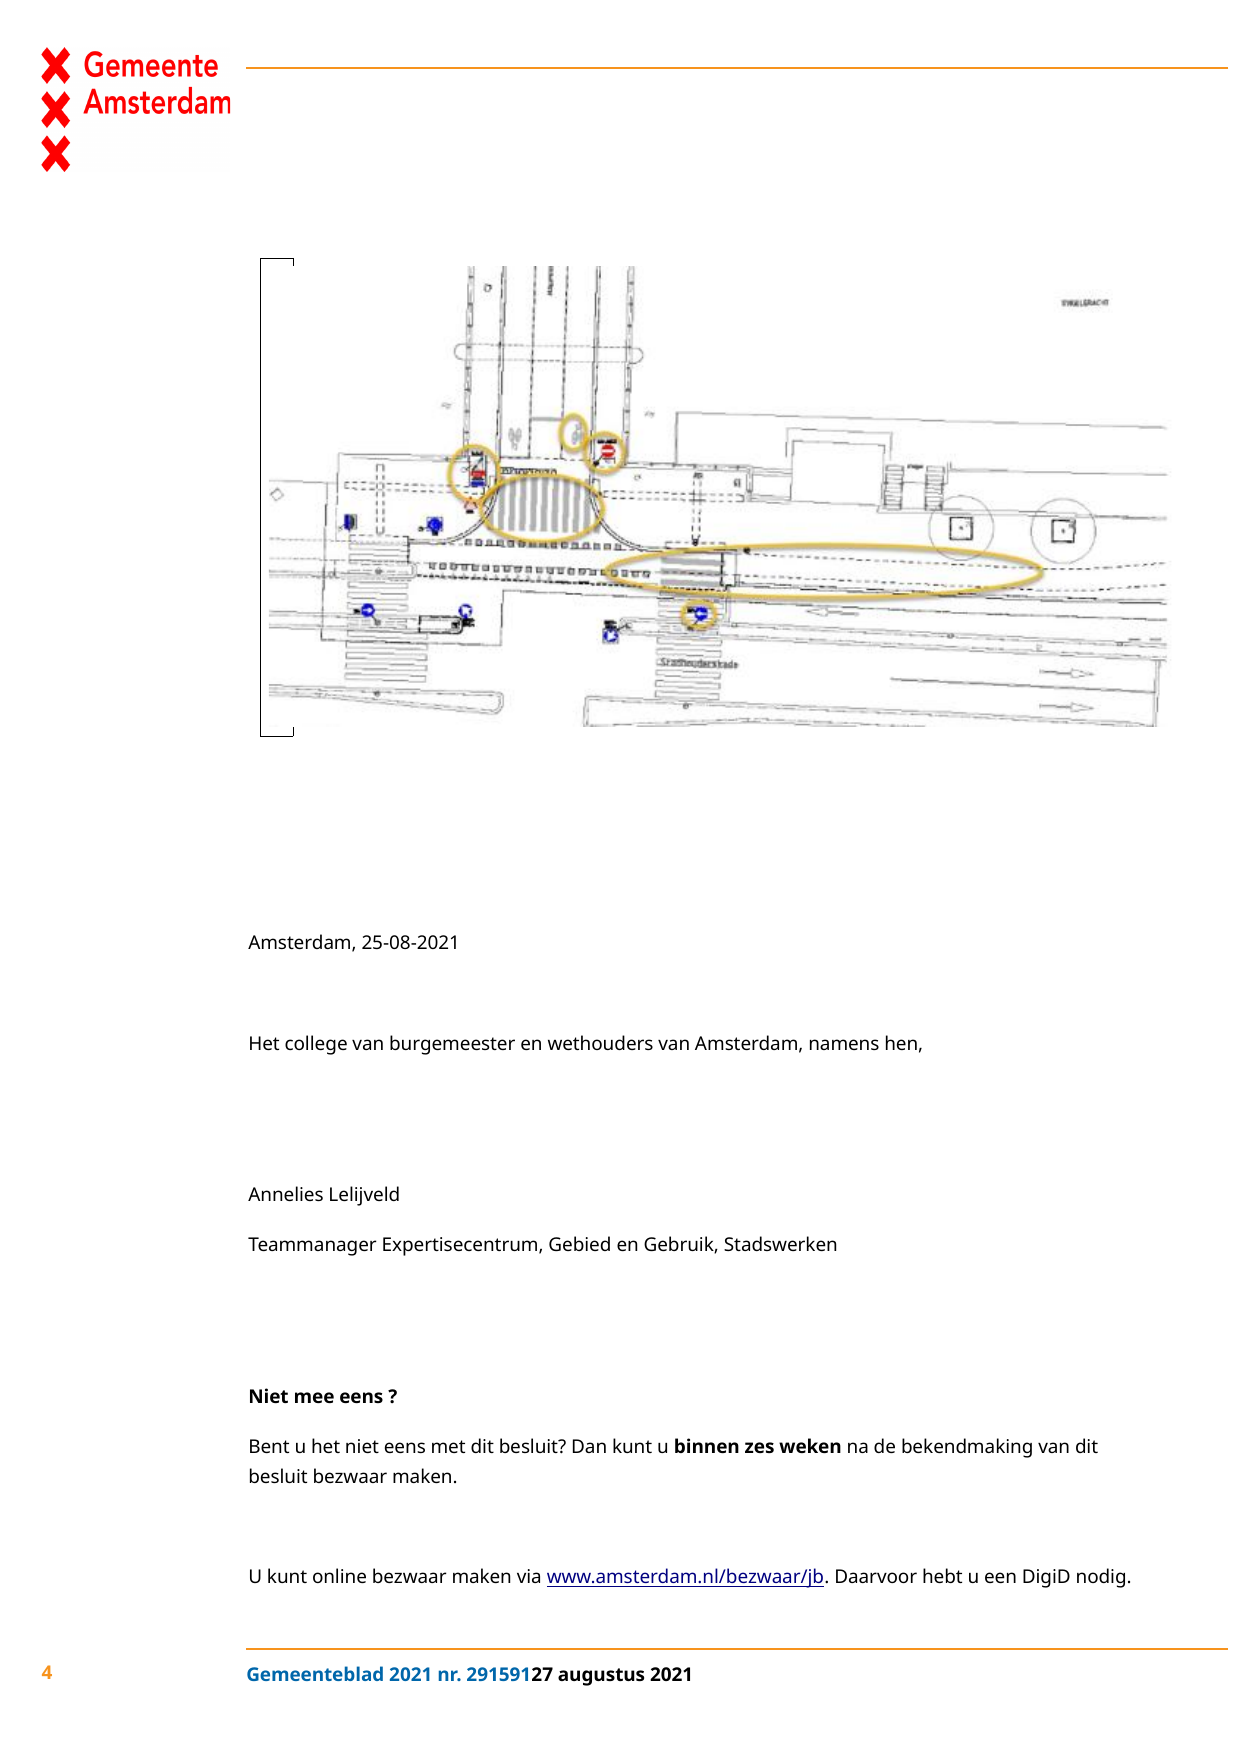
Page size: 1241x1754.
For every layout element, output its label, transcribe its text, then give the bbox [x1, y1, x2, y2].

picture [268, 266, 1173, 727]
text Bent u het niet eens met dit besluit? Dan kunt u binnen zes weken na de bekendmaking van dit besluit bezwaar maken. [248, 1433, 1152, 1488]
text Amsterdam, 25-08-2021 [248, 929, 1152, 955]
picture [41, 47, 231, 172]
text Het college van burgemeester en wethouders van Amsterdam, namens hen, [248, 1030, 1152, 1056]
text U kunt online bezwaar maken via www.amsterdam.nl/bezwaar/jb. Daarvoor hebt u een DigiD nodig. [248, 1564, 1152, 1589]
text Niet mee eens ? [248, 1383, 1152, 1408]
text Annelies Lelijveld [248, 1181, 1152, 1207]
text Teammanager Expertisecentrum, Gebied en Gebruik, Stadswerken [248, 1232, 1152, 1257]
